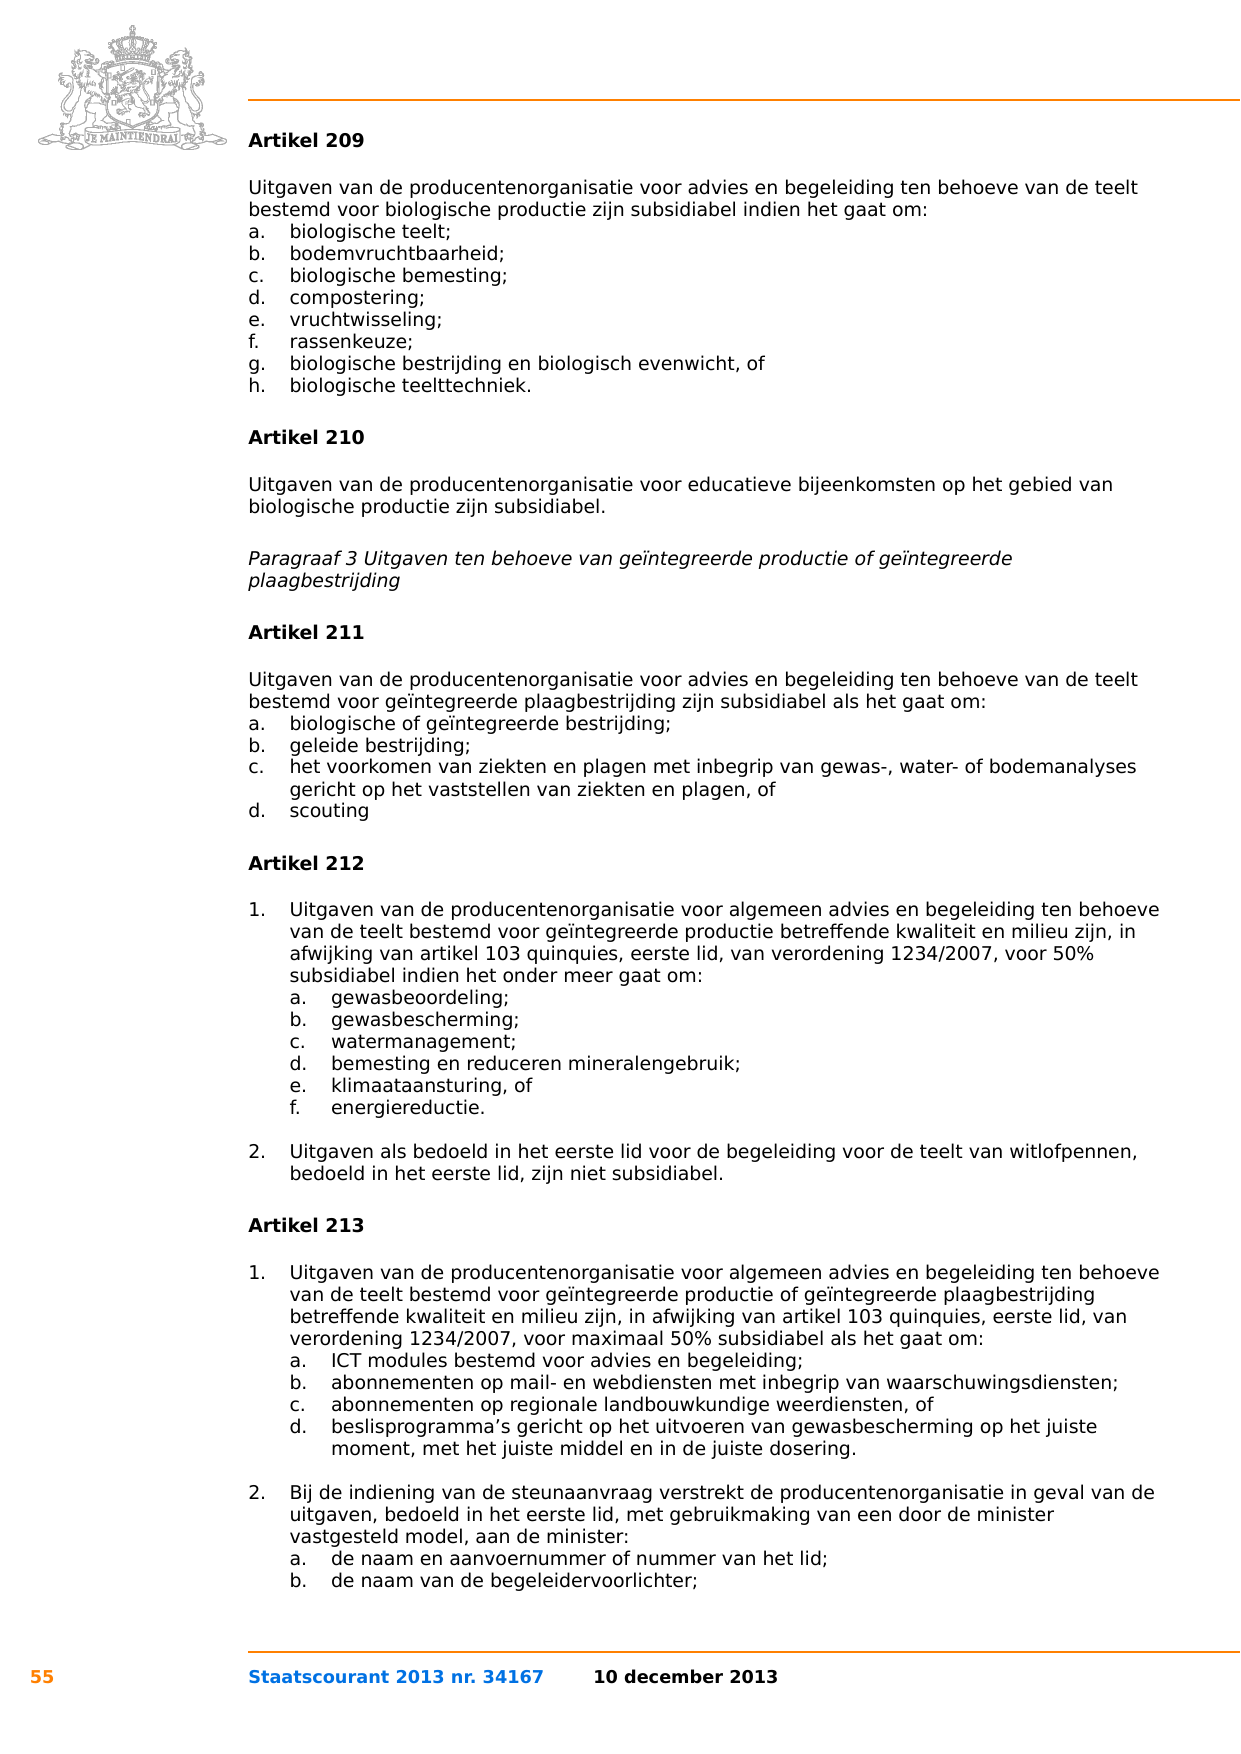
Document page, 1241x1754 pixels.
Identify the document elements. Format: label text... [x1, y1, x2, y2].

text a. biologische teelt; [248, 221, 1163, 243]
text Uitgaven van de producentenorganisatie voor educatieve bijeenkomsten op het gebied van biologische productie zijn subsidiabel. [248, 474, 1163, 518]
text e. vruchtwisseling; [248, 309, 1163, 331]
text a. biologische of geïntegreerde bestrijding; [248, 712, 1163, 734]
text c. het voorkomen van ziekten en plagen met inbegrip van gewas-, water- of bodemanalyses gericht op het vaststellen van ziekten en plagen, of [248, 756, 1163, 800]
text g. biologische bestrijding en biologisch evenwicht, of [248, 353, 1163, 375]
text b. geleide bestrijding; [248, 734, 1163, 756]
text a. gewasbeoordeling; [289, 987, 1163, 1009]
text b. de naam van de begeleidervoorlichter; [289, 1569, 1163, 1592]
subtitle Artikel 211 [248, 622, 1163, 643]
text c. abonnementen op regionale landbouwkundige weerdiensten, of [289, 1394, 1163, 1416]
text f. rassenkeuze; [248, 331, 1163, 353]
text c. watermanagement; [289, 1031, 1163, 1053]
picture [38, 25, 227, 150]
subtitle Artikel 210 [248, 427, 1163, 449]
subtitle Artikel 213 [248, 1215, 1163, 1237]
text c. biologische bemesting; [248, 265, 1163, 287]
text b. abonnementen op mail- en webdiensten met inbegrip van waarschuwingsdiensten; [289, 1372, 1163, 1394]
text a. de naam en aanvoernummer of nummer van het lid; [289, 1548, 1163, 1569]
text d. beslisprogramma’s gericht op het uitvoeren van gewasbescherming op het juiste moment, met het juiste middel en in de juiste dosering. [289, 1416, 1163, 1460]
text a. ICT modules bestemd voor advies en begeleiding; [289, 1350, 1163, 1372]
text d. scouting [248, 800, 1163, 822]
text d. compostering; [248, 287, 1163, 309]
subtitle Artikel 212 [248, 852, 1163, 874]
text b. gewasbescherming; [289, 1009, 1163, 1031]
text f. energiereductie. [289, 1097, 1163, 1119]
text Uitgaven van de producentenorganisatie voor advies en begeleiding ten behoeve van de teelt bestemd voor biologische productie zijn subsidiabel indien het gaat om: [248, 177, 1163, 221]
text h. biologische teelttechniek. [248, 375, 1163, 397]
text 1. Uitgaven van de producentenorganisatie voor algemeen advies en begeleiding ten behoeve van de teelt bestemd voor geïntegreerde productie of geïntegreerde plaagbestrijding betreffende kwaliteit en milieu zijn, in afwijking van artikel 103 quinquies, eerste lid, van verordening 1234/2007, voor maximaal 50% subsidiabel als het gaat om: [248, 1262, 1163, 1350]
subtitle Paragraaf 3 Uitgaven ten behoeve van geïntegreerde productie of geïntegreerde plaagbestrijding [248, 548, 1163, 592]
text 2. Bij de indiening van de steunaanvraag verstrekt de producentenorganisatie in geval van de uitgaven, bedoeld in het eerste lid, met gebruikmaking van een door de minister vastgesteld model, aan de minister: [248, 1482, 1163, 1548]
text d. bemesting en reduceren mineralengebruik; [289, 1053, 1163, 1075]
text b. bodemvruchtbaarheid; [248, 243, 1163, 265]
text 2. Uitgaven als bedoeld in het eerste lid voor de begeleiding voor de teelt van witlofpennen, bedoeld in het eerste lid, zijn niet subsidiabel. [248, 1141, 1163, 1185]
subtitle Artikel 209 [248, 130, 1163, 152]
text 1. Uitgaven van de producentenorganisatie voor algemeen advies en begeleiding ten behoeve van de teelt bestemd voor geïntegreerde productie betreffende kwaliteit en milieu zijn, in afwijking van artikel 103 quinquies, eerste lid, van verordening 1234/2007, voor 50% subsidiabel indien het onder meer gaat om: [248, 899, 1163, 987]
text Uitgaven van de producentenorganisatie voor advies en begeleiding ten behoeve van de teelt bestemd voor geïntegreerde plaagbestrijding zijn subsidiabel als het gaat om: [248, 668, 1163, 712]
text e. klimaataansturing, of [289, 1075, 1163, 1097]
